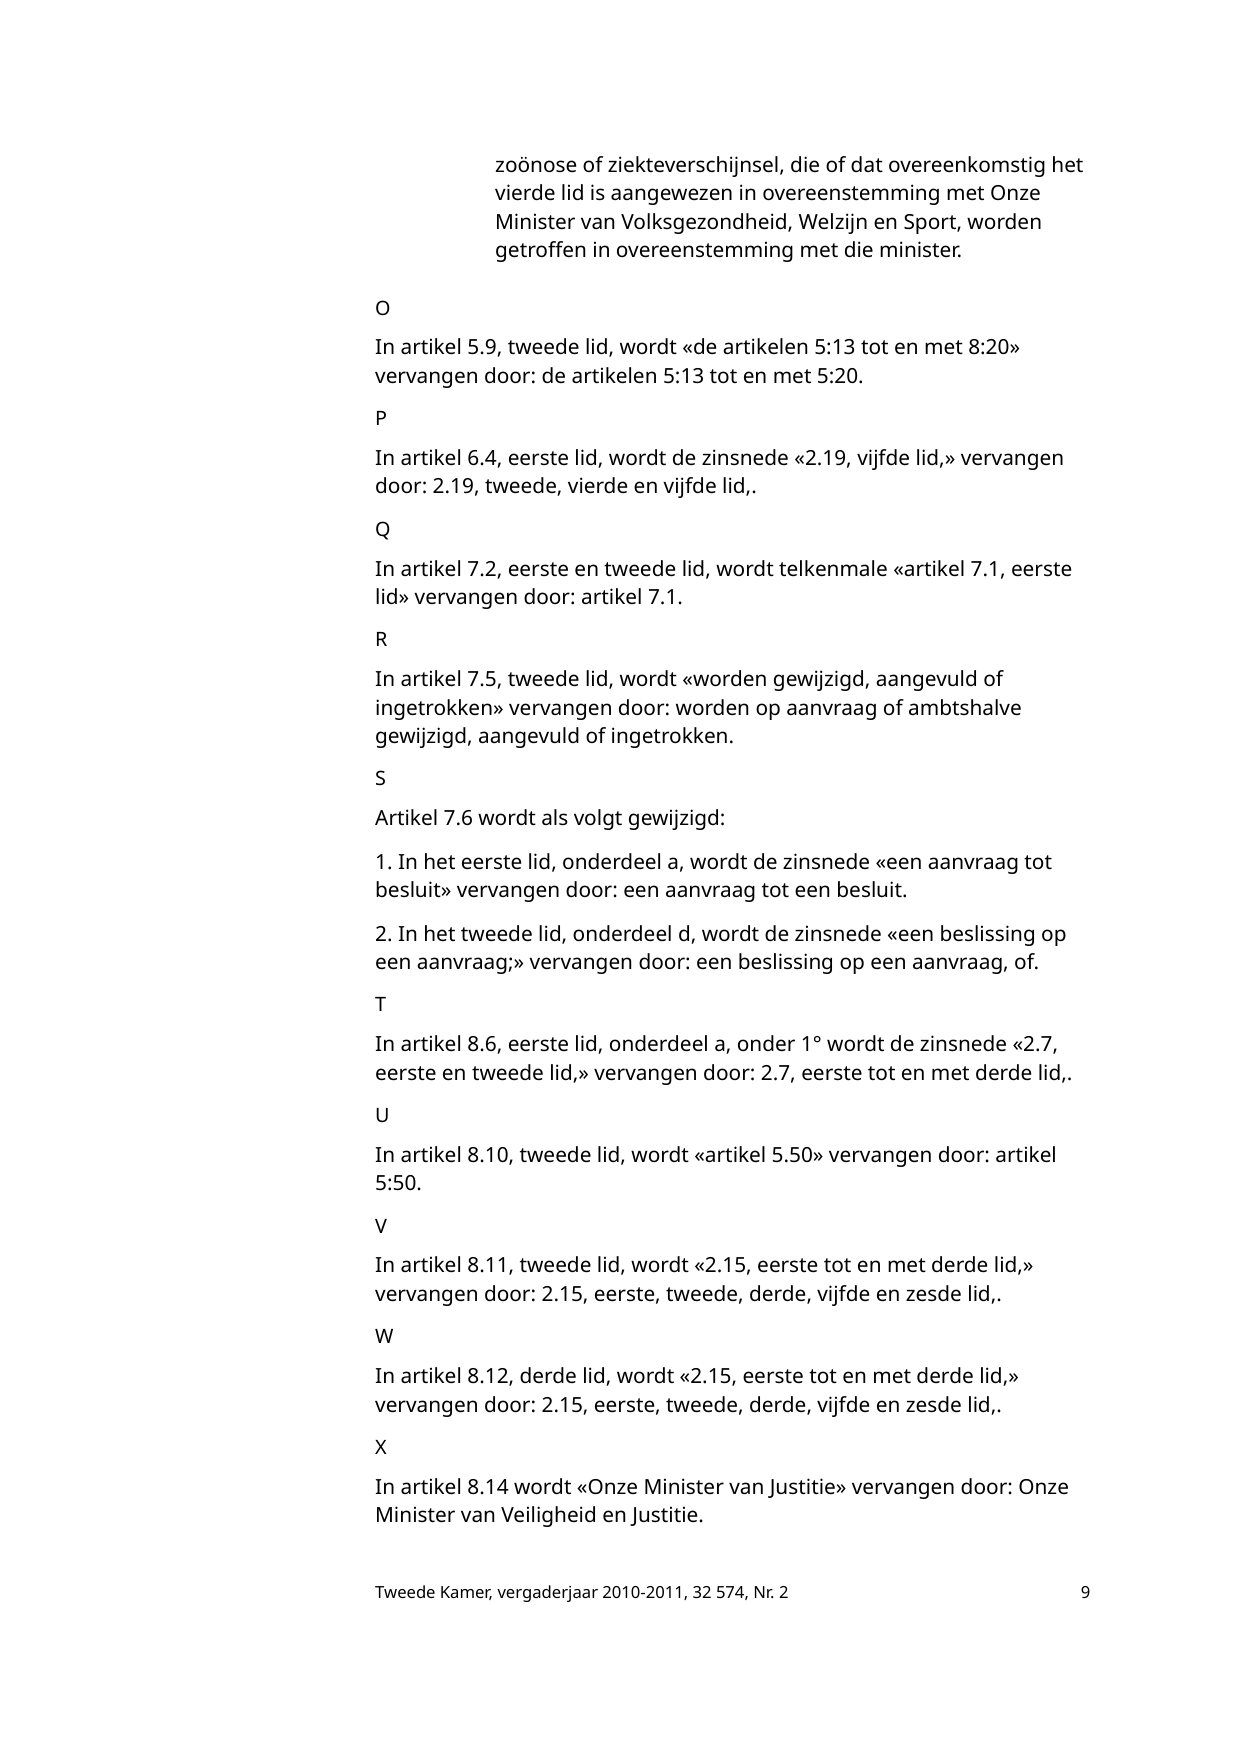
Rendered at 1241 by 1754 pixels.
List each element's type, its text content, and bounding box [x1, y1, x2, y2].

text S [375, 765, 1090, 792]
text 1. In het eerste lid, onderdeel a, wordt de zinsnede «een aanvraag tot besluit» vervangen door: een aanvraag tot een besluit. [375, 847, 1090, 904]
text P [375, 404, 1090, 431]
text X [375, 1433, 1090, 1460]
text O [375, 294, 1090, 321]
text W [375, 1322, 1090, 1349]
text In artikel 6.4, eerste lid, wordt de zinsnede «2.19, vijfde lid,» vervangen door: 2.19, tweede, vierde en vijfde lid,. [375, 443, 1090, 500]
text T [375, 991, 1090, 1018]
text In artikel 5.9, tweede lid, wordt «de artikelen 5:13 tot en met 8:20» vervangen door: de artikelen 5:13 tot en met 5:20. [375, 332, 1090, 389]
text In artikel 8.11, tweede lid, wordt «2.15, eerste tot en met derde lid,» vervangen door: 2.15, eerste, tweede, derde, vijfde en zesde lid,. [375, 1251, 1090, 1307]
text 2. In het tweede lid, onderdeel d, wordt de zinsnede «een beslissing op een aanvraag;» vervangen door: een beslissing op een aanvraag, of. [375, 919, 1090, 976]
text Artikel 7.6 wordt als volgt gewijzigd: [375, 803, 1090, 832]
text U [375, 1101, 1090, 1128]
text In artikel 8.12, derde lid, wordt «2.15, eerste tot en met derde lid,» vervangen door: 2.15, eerste, tweede, derde, vijfde en zesde lid,. [375, 1361, 1090, 1418]
text In artikel 8.6, eerste lid, onderdeel a, onder 1° wordt de zinsnede «2.7, eerste en tweede lid,» vervangen door: 2.7, eerste tot en met derde lid,. [375, 1029, 1090, 1086]
text Q [375, 515, 1090, 542]
text In artikel 8.14 wordt «Onze Minister van Justitie» vervangen door: Onze Minister van Veiligheid en Justitie. [375, 1472, 1090, 1529]
text R [375, 626, 1090, 653]
text In artikel 8.10, tweede lid, wordt «artikel 5.50» vervangen door: artikel 5:50. [375, 1140, 1090, 1197]
text In artikel 7.2, eerste en tweede lid, wordt telkenmale «artikel 7.1, eerste lid» vervangen door: artikel 7.1. [375, 554, 1090, 611]
text V [375, 1212, 1090, 1239]
text In artikel 7.5, tweede lid, wordt «worden gewijzigd, aangevuld of ingetrokken» vervangen door: worden op aanvraag of ambtshalve gewijzigd, aangevuld of ingetrokken. [375, 664, 1090, 750]
list zoönose of ziekteverschijnsel, die of dat overeenkomstig het vierde lid is aangewezen in overeenstemming met Onze Minister van Volksgezondheid, Welzijn en Sport, worden getroffen in overeenstemming met die minister. [420, 150, 1090, 264]
